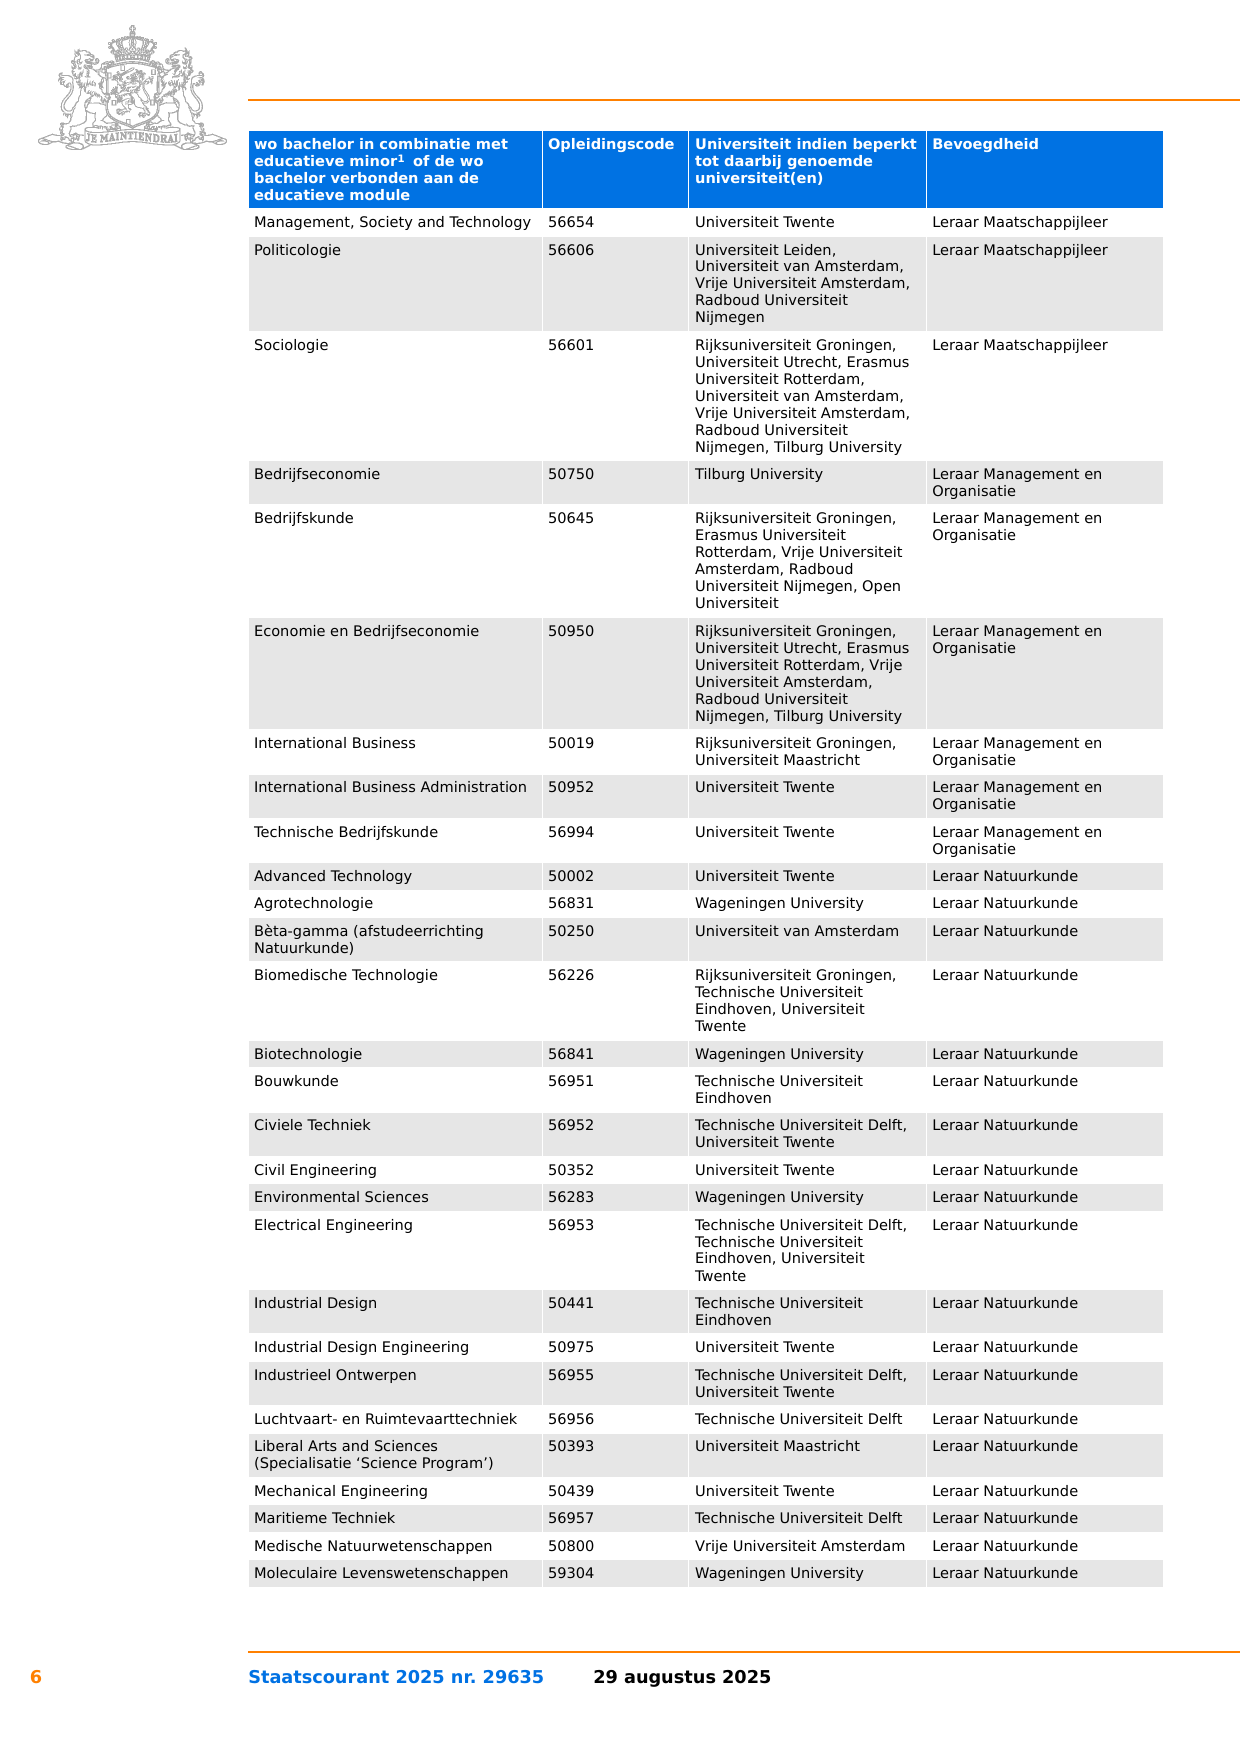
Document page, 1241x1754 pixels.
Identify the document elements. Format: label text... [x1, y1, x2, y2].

table_cell Leraar Natuurkunde [927, 1406, 1163, 1433]
table_cell Industrial Design Engineering [249, 1335, 542, 1361]
table_cell 56994 [543, 819, 688, 862]
table_cell Technische Universiteit Eindhoven [689, 1068, 926, 1112]
table_cell Leraar Natuurkunde [927, 863, 1163, 890]
table_cell Technische Universiteit Delft, Universiteit Twente [689, 1113, 926, 1156]
table_cell Universiteit Twente [689, 209, 926, 236]
table_cell Leraar Natuurkunde [927, 1362, 1163, 1405]
table_cell Technische Universiteit Delft, Technische Universiteit Eindhoven, Universiteit Twente [689, 1212, 926, 1289]
table_header Bevoegdheid [927, 131, 1163, 208]
table_cell Biotechnologie [249, 1041, 542, 1067]
table_cell Technische Universiteit Delft, Universiteit Twente [689, 1362, 926, 1405]
table_cell 56952 [543, 1113, 688, 1156]
table_cell Advanced Technology [249, 863, 542, 890]
table_cell Universiteit Maastricht [689, 1434, 926, 1477]
table_cell 56283 [543, 1184, 688, 1211]
table_cell Universiteit van Amsterdam [689, 918, 926, 961]
table_cell 50975 [543, 1335, 688, 1361]
table_cell Maritieme Techniek [249, 1505, 542, 1532]
table_cell 50800 [543, 1533, 688, 1559]
table_cell Wageningen University [689, 1560, 926, 1587]
table_cell Vrije Universiteit Amsterdam [689, 1533, 926, 1559]
table_cell 56955 [543, 1362, 688, 1405]
table_cell Universiteit Twente [689, 1478, 926, 1504]
table_cell Wageningen University [689, 891, 926, 917]
table_cell Politicologie [249, 237, 542, 331]
table_cell Environmental Sciences [249, 1184, 542, 1211]
table_cell Universiteit Twente [689, 775, 926, 818]
table_header wo bachelor in combinatie met educatieve minor1 of de wo bachelor verbonden aan de educatieve module [249, 131, 542, 208]
table_cell Leraar Natuurkunde [927, 1157, 1163, 1183]
table_cell 56606 [543, 237, 688, 331]
table_cell Leraar Natuurkunde [927, 963, 1163, 1040]
table_cell 56957 [543, 1505, 688, 1532]
table_cell Leraar Management en Organisatie [927, 461, 1163, 504]
table_cell Tilburg University [689, 461, 926, 504]
table_cell Universiteit Twente [689, 1157, 926, 1183]
table_cell Civil Engineering [249, 1157, 542, 1183]
table_cell Universiteit Twente [689, 819, 926, 862]
table_cell 56951 [543, 1068, 688, 1112]
table_cell Leraar Natuurkunde [927, 1041, 1163, 1067]
table_header Opleidingscode [543, 131, 688, 208]
table_cell Biomedische Technologie [249, 963, 542, 1040]
table_cell Universiteit Twente [689, 863, 926, 890]
table_cell Management, Society and Technology [249, 209, 542, 236]
table_cell Leraar Natuurkunde [927, 1290, 1163, 1333]
table_cell Electrical Engineering [249, 1212, 542, 1289]
table_cell Rijksuniversiteit Groningen, Erasmus Universiteit Rotterdam, Vrije Universiteit Amsterdam, Radboud Universiteit Nijmegen, Open Universiteit [689, 506, 926, 617]
table_cell 56654 [543, 209, 688, 236]
table_cell 50393 [543, 1434, 688, 1477]
table_cell International Business [249, 730, 542, 773]
table_cell 56956 [543, 1406, 688, 1433]
table_cell International Business Administration [249, 775, 542, 818]
table_cell Sociologie [249, 332, 542, 460]
table_cell Leraar Natuurkunde [927, 1560, 1163, 1587]
table_cell Leraar Natuurkunde [927, 1184, 1163, 1211]
table_cell Leraar Maatschappijleer [927, 237, 1163, 331]
table_cell Leraar Natuurkunde [927, 1335, 1163, 1361]
table_cell Rijksuniversiteit Groningen, Universiteit Utrecht, Erasmus Universiteit Rotterdam, Vrije Universiteit Amsterdam, Radboud Universiteit Nijmegen, Tilburg University [689, 618, 926, 729]
table_cell 50952 [543, 775, 688, 818]
table_cell 50352 [543, 1157, 688, 1183]
table_cell Leraar Management en Organisatie [927, 775, 1163, 818]
table_cell 50250 [543, 918, 688, 961]
table_cell Leraar Natuurkunde [927, 1533, 1163, 1559]
table_cell Technische Bedrijfskunde [249, 819, 542, 862]
table_cell 56601 [543, 332, 688, 460]
table_cell 59304 [543, 1560, 688, 1587]
table_cell Industrial Design [249, 1290, 542, 1333]
table_cell Leraar Natuurkunde [927, 1478, 1163, 1504]
table_cell Leraar Management en Organisatie [927, 819, 1163, 862]
table_cell Luchtvaart- en Ruimtevaarttechniek [249, 1406, 542, 1433]
table_cell 50750 [543, 461, 688, 504]
table_cell Leraar Natuurkunde [927, 1212, 1163, 1289]
table_cell Rijksuniversiteit Groningen, Universiteit Utrecht, Erasmus Universiteit Rotterdam, Universiteit van Amsterdam, Vrije Universiteit Amsterdam, Radboud Universiteit Nijmegen, Tilburg University [689, 332, 926, 460]
table_header Universiteit indien beperkt tot daarbij genoemde universiteit(en) [689, 131, 926, 208]
table_cell Liberal Arts and Sciences (Specialisatie ‘Science Program’) [249, 1434, 542, 1477]
table_cell Leraar Management en Organisatie [927, 506, 1163, 617]
table_cell Technische Universiteit Delft [689, 1406, 926, 1433]
table_cell 56953 [543, 1212, 688, 1289]
table_cell 50439 [543, 1478, 688, 1504]
table_cell Bouwkunde [249, 1068, 542, 1112]
table_cell Leraar Natuurkunde [927, 1434, 1163, 1477]
table_cell Leraar Natuurkunde [927, 918, 1163, 961]
table_cell Universiteit Leiden, Universiteit van Amsterdam, Vrije Universiteit Amsterdam, Radboud Universiteit Nijmegen [689, 237, 926, 331]
table_cell Rijksuniversiteit Groningen, Technische Universiteit Eindhoven, Universiteit Twente [689, 963, 926, 1040]
table_cell Universiteit Twente [689, 1335, 926, 1361]
picture [38, 25, 227, 150]
table_cell Moleculaire Levenswetenschappen [249, 1560, 542, 1587]
table_cell Civiele Techniek [249, 1113, 542, 1156]
table_cell Leraar Maatschappijleer [927, 332, 1163, 460]
table_cell Leraar Natuurkunde [927, 1068, 1163, 1112]
table_cell Economie en Bedrijfseconomie [249, 618, 542, 729]
table_cell Wageningen University [689, 1184, 926, 1211]
table_cell Industrieel Ontwerpen [249, 1362, 542, 1405]
table_cell Leraar Management en Organisatie [927, 618, 1163, 729]
table_cell 56226 [543, 963, 688, 1040]
table_cell Medische Natuurwetenschappen [249, 1533, 542, 1559]
table_cell Agrotechnologie [249, 891, 542, 917]
table_cell Mechanical Engineering [249, 1478, 542, 1504]
table_cell Leraar Management en Organisatie [927, 730, 1163, 773]
table_cell 50002 [543, 863, 688, 890]
table_cell Bèta-gamma (afstudeerrichting Natuurkunde) [249, 918, 542, 961]
table_cell Technische Universiteit Delft [689, 1505, 926, 1532]
table_cell Bedrijfseconomie [249, 461, 542, 504]
table_cell Bedrijfskunde [249, 506, 542, 617]
table_cell Leraar Maatschappijleer [927, 209, 1163, 236]
table_cell Leraar Natuurkunde [927, 1505, 1163, 1532]
table_cell Wageningen University [689, 1041, 926, 1067]
table_cell 56841 [543, 1041, 688, 1067]
table_cell 50441 [543, 1290, 688, 1333]
table_cell Technische Universiteit Eindhoven [689, 1290, 926, 1333]
table_cell 50950 [543, 618, 688, 729]
table_cell Rijksuniversiteit Groningen, Universiteit Maastricht [689, 730, 926, 773]
table_cell Leraar Natuurkunde [927, 891, 1163, 917]
table_cell Leraar Natuurkunde [927, 1113, 1163, 1156]
table_cell 50019 [543, 730, 688, 773]
table_cell 50645 [543, 506, 688, 617]
table_cell 56831 [543, 891, 688, 917]
